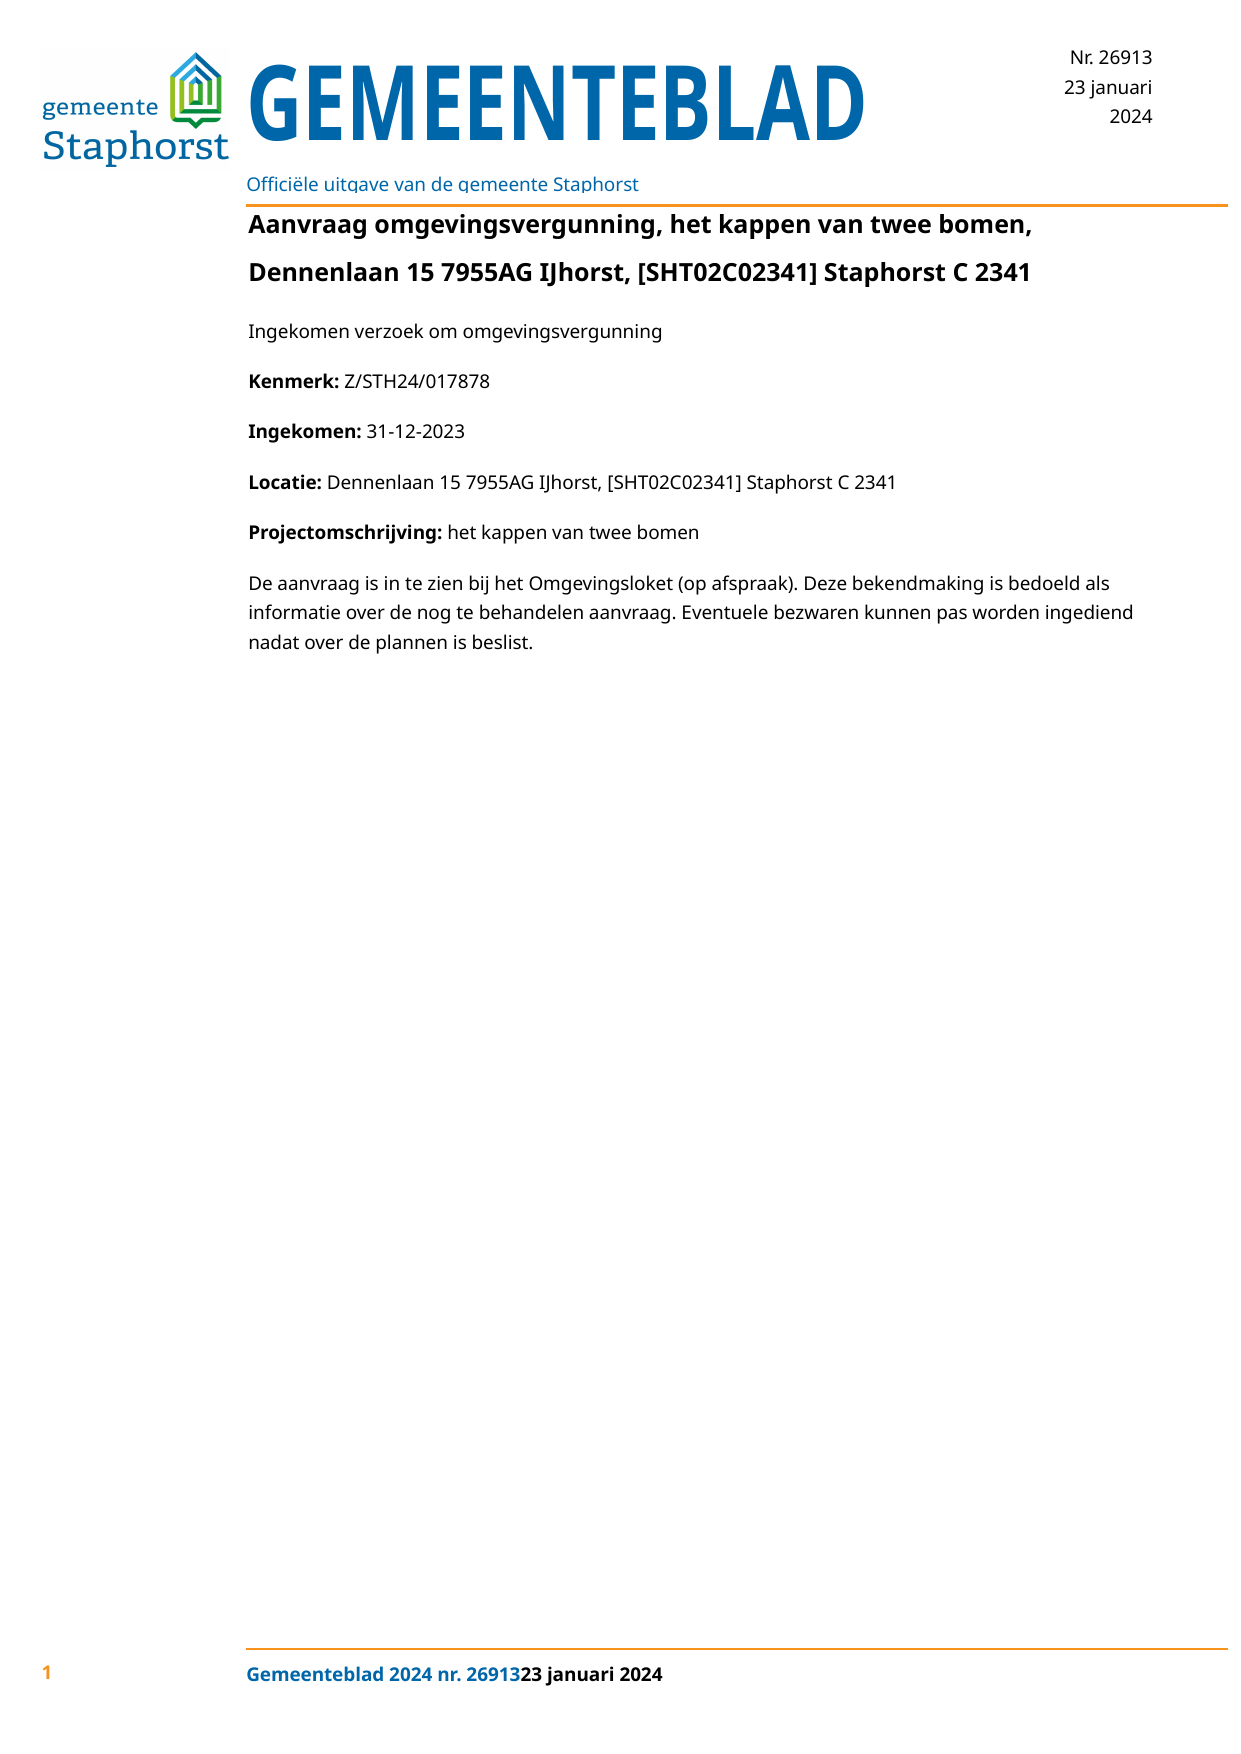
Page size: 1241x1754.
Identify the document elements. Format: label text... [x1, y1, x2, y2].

text Ingekomen verzoek om omgevingsvergunning [248, 318, 1152, 344]
text De aanvraag is in te zien bij het Omgevingsloket (op afspraak). Deze bekendmaking is bedoeld als informatie over de nog te behandelen aanvraag. Eventuele bezwaren kunnen pas worden ingediend nadat over de plannen is beslist. [248, 570, 1152, 655]
text Kenmerk: Z/STH24/017878 [248, 368, 1152, 394]
text Projectomschrijving: het kappen van twee bomen [248, 519, 1152, 545]
picture [41, 47, 231, 172]
text Ingekomen: 31-12-2023 [248, 419, 1152, 444]
text Aanvraag omgevingsvergunning, het kappen van twee bomen, Dennenlaan 15 7955AG IJhorst, [SHT02C02341] Staphorst C 2341 [248, 207, 1152, 288]
text Locatie: Dennenlaan 15 7955AG IJhorst, [SHT02C02341] Staphorst C 2341 [248, 469, 1152, 495]
